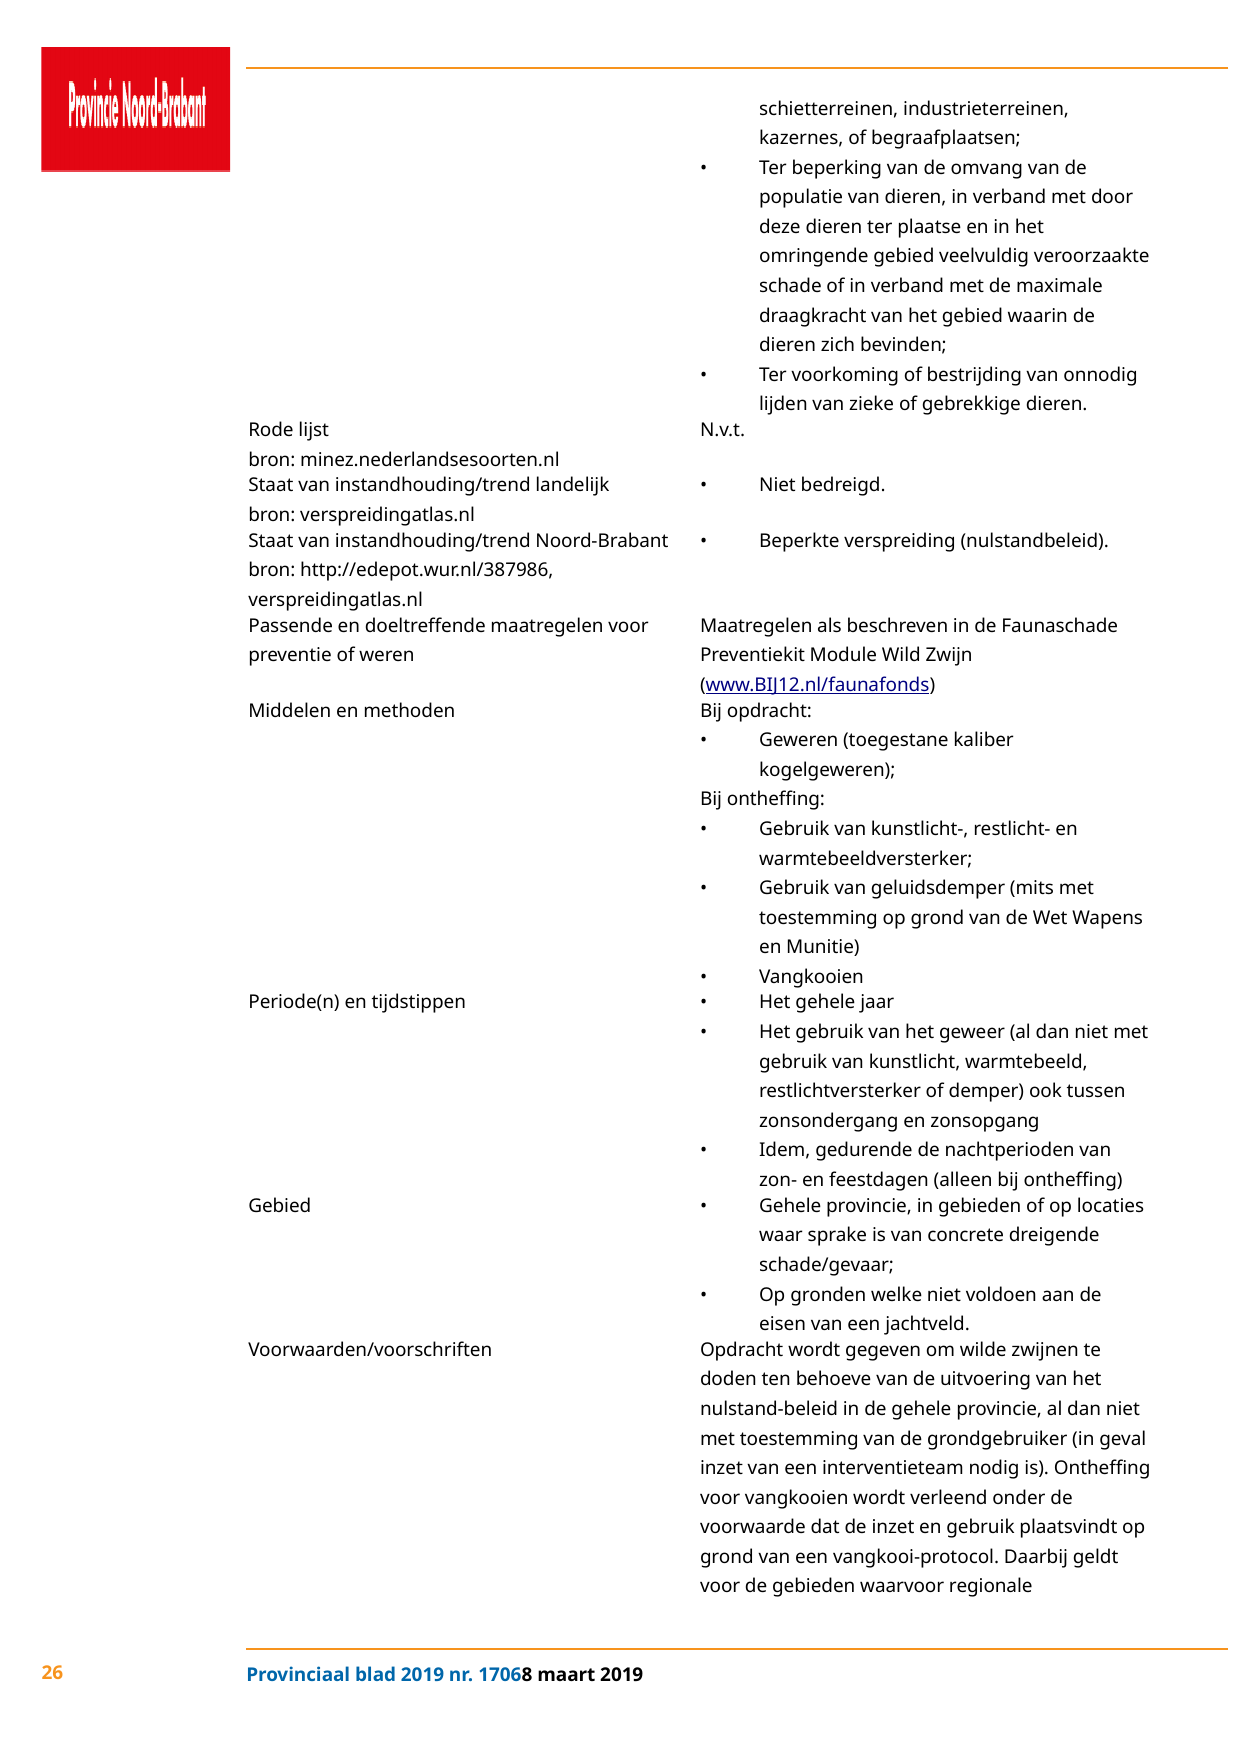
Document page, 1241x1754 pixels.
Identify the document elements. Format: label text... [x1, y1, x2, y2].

table_cell Bij opdracht: Geweren (toegestane kaliber kogelgeweren); Bij ontheffing: Gebruik van kunstlicht-, restlicht- en warmtebeeldversterker; Gebruik van geluidsdemper (mits met toestemming op grond van de Wet Wapens en Munitie) Vangkooien [700, 697, 1152, 989]
table_cell Het gehele jaar Het gebruik van het geweer (al dan niet met gebruik van kunstlicht, warmtebeeld, restlichtversterker of demper) ook tussen zonsondergang en zonsopgang Idem, gedurende de nachtperioden van zon- en feestdagen (alleen bij ontheffing) [700, 989, 1152, 1192]
table_cell schietterreinen, industrieterreinen, kazernes, of begraafplaatsen; Ter beperking van de omvang van de populatie van dieren, in verband met door deze dieren ter plaatse en in het omringende gebied veelvuldig veroorzaakte schade of in verband met de maximale draagkracht van het gebied waarin de dieren zich bevinden; Ter voorkoming of bestrijding van onnodig lijden van zieke of gebrekkige dieren. [700, 95, 1152, 416]
table_cell Niet bedreigd. [700, 472, 1152, 527]
table_cell Periode(n) en tijdstippen [248, 989, 700, 1192]
picture [41, 47, 231, 172]
table_cell Gebied [248, 1192, 700, 1336]
table_cell Passende en doeltreffende maatregelen voor preventie of weren [248, 612, 700, 697]
table_cell Staat van instandhouding/trend Noord-Brabant bron: http://edepot.wur.nl/387986, verspreidingatlas.nl [248, 527, 700, 612]
table_cell Voorwaarden/voorschriften [248, 1336, 700, 1598]
table_cell Maatregelen als beschreven in de Faunaschade Preventiekit Module Wild Zwijn (www.BIJ12.nl/faunafonds) [700, 612, 1152, 697]
table_cell Rode lijst bron: minez.nederlandsesoorten.nl [248, 416, 700, 472]
table_cell [248, 95, 700, 416]
table_cell N.v.t. [700, 416, 1152, 472]
table_cell Beperkte verspreiding (nulstandbeleid). [700, 527, 1152, 612]
table_cell Gehele provincie, in gebieden of op locaties waar sprake is van concrete dreigende schade/gevaar; Op gronden welke niet voldoen aan de eisen van een jachtveld. [700, 1192, 1152, 1336]
table_cell Opdracht wordt gegeven om wilde zwijnen te doden ten behoeve van de uitvoering van het nulstand-beleid in de gehele provincie, al dan niet met toestemming van de grondgebruiker (in geval inzet van een interventieteam nodig is). Ontheffing voor vangkooien wordt verleend onder de voorwaarde dat de inzet en gebruik plaatsvindt op grond van een vangkooi-protocol. Daarbij geldt voor de gebieden waarvoor regionale [700, 1336, 1152, 1598]
table_cell Staat van instandhouding/trend landelijk bron: verspreidingatlas.nl [248, 472, 700, 527]
table_cell Middelen en methoden [248, 697, 700, 989]
